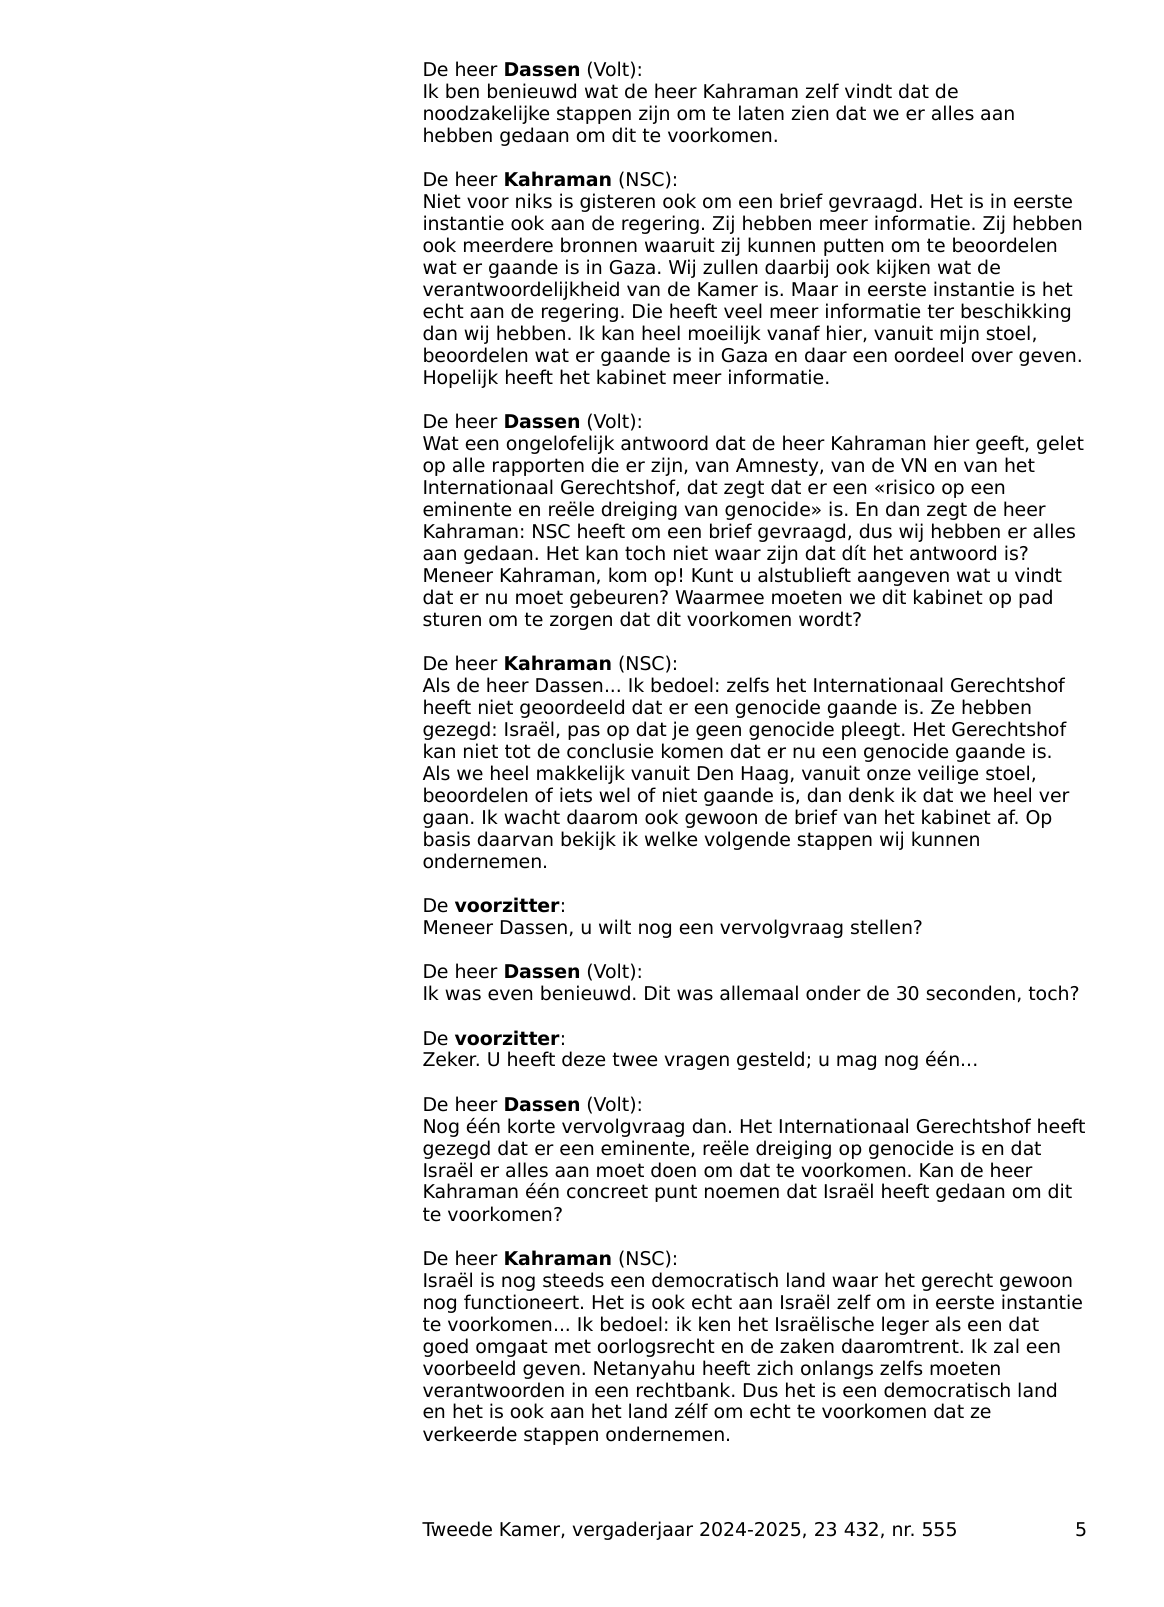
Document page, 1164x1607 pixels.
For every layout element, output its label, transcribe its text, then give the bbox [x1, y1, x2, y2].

text De voorzitter: [422, 1027, 1087, 1049]
text De heer Dassen (Volt): [422, 961, 1087, 983]
text Meneer Dassen, u wilt nog een vervolgvraag stellen? [422, 917, 1087, 939]
text Nog één korte vervolgvraag dan. Het Internationaal Gerechtshof heeft gezegd dat er een eminente, reële dreiging op genocide is en dat Israël er alles aan moet doen om dat te voorkomen. Kan de heer Kahraman één concreet punt noemen dat Israël heeft gedaan om dit te voorkomen? [422, 1116, 1087, 1225]
text Israël is nog steeds een democratisch land waar het gerecht gewoon nog functioneert. Het is ook echt aan Israël zelf om in eerste instantie te voorkomen... Ik bedoel: ik ken het Israëlische leger als een dat goed omgaat met oorlogsrecht en de zaken daaromtrent. Ik zal een voorbeeld geven. Netanyahu heeft zich onlangs zelfs moeten verantwoorden in een rechtbank. Dus het is een democratisch land en het is ook aan het land zélf om echt te voorkomen dat ze verkeerde stappen ondernemen. [422, 1269, 1087, 1445]
text Zeker. U heeft deze twee vragen gesteld; u mag nog één... [422, 1049, 1087, 1071]
text De heer Kahraman (NSC): [422, 169, 1087, 191]
text Wat een ongelofelijk antwoord dat de heer Kahraman hier geeft, gelet op alle rapporten die er zijn, van Amnesty, van de VN en van het Internationaal Gerechtshof, dat zegt dat er een «risico op een eminente en reële dreiging van genocide» is. En dan zegt de heer Kahraman: NSC heeft om een brief gevraagd, dus wij hebben er alles aan gedaan. Het kan toch niet waar zijn dat dít het antwoord is? Meneer Kahraman, kom op! Kunt u alstublieft aangeven wat u vindt dat er nu moet gebeuren? Waarmee moeten we dit kabinet op pad sturen om te zorgen dat dit voorkomen wordt? [422, 433, 1087, 631]
text Ik was even benieuwd. Dit was allemaal onder de 30 seconden, toch? [422, 983, 1087, 1005]
text De voorzitter: [422, 895, 1087, 917]
text Ik ben benieuwd wat de heer Kahraman zelf vindt dat de noodzakelijke stappen zijn om te laten zien dat we er alles aan hebben gedaan om dit te voorkomen. [422, 81, 1087, 147]
text De heer Dassen (Volt): [422, 1093, 1087, 1116]
text De heer Kahraman (NSC): [422, 653, 1087, 675]
text De heer Dassen (Volt): [422, 59, 1087, 81]
text Niet voor niks is gisteren ook om een brief gevraagd. Het is in eerste instantie ook aan de regering. Zij hebben meer informatie. Zij hebben ook meerdere bronnen waaruit zij kunnen putten om te beoordelen wat er gaande is in Gaza. Wij zullen daarbij ook kijken wat de verantwoordelijkheid van de Kamer is. Maar in eerste instantie is het echt aan de regering. Die heeft veel meer informatie ter beschikking dan wij hebben. Ik kan heel moeilijk vanaf hier, vanuit mijn stoel, beoordelen wat er gaande is in Gaza en daar een oordeel over geven. Hopelijk heeft het kabinet meer informatie. [422, 191, 1087, 389]
text Als de heer Dassen... Ik bedoel: zelfs het Internationaal Gerechtshof heeft niet geoordeeld dat er een genocide gaande is. Ze hebben gezegd: Israël, pas op dat je geen genocide pleegt. Het Gerechtshof kan niet tot de conclusie komen dat er nu een genocide gaande is. Als we heel makkelijk vanuit Den Haag, vanuit onze veilige stoel, beoordelen of iets wel of niet gaande is, dan denk ik dat we heel ver gaan. Ik wacht daarom ook gewoon de brief van het kabinet af. Op basis daarvan bekijk ik welke volgende stappen wij kunnen ondernemen. [422, 675, 1087, 873]
text De heer Kahraman (NSC): [422, 1248, 1087, 1269]
text De heer Dassen (Volt): [422, 411, 1087, 433]
